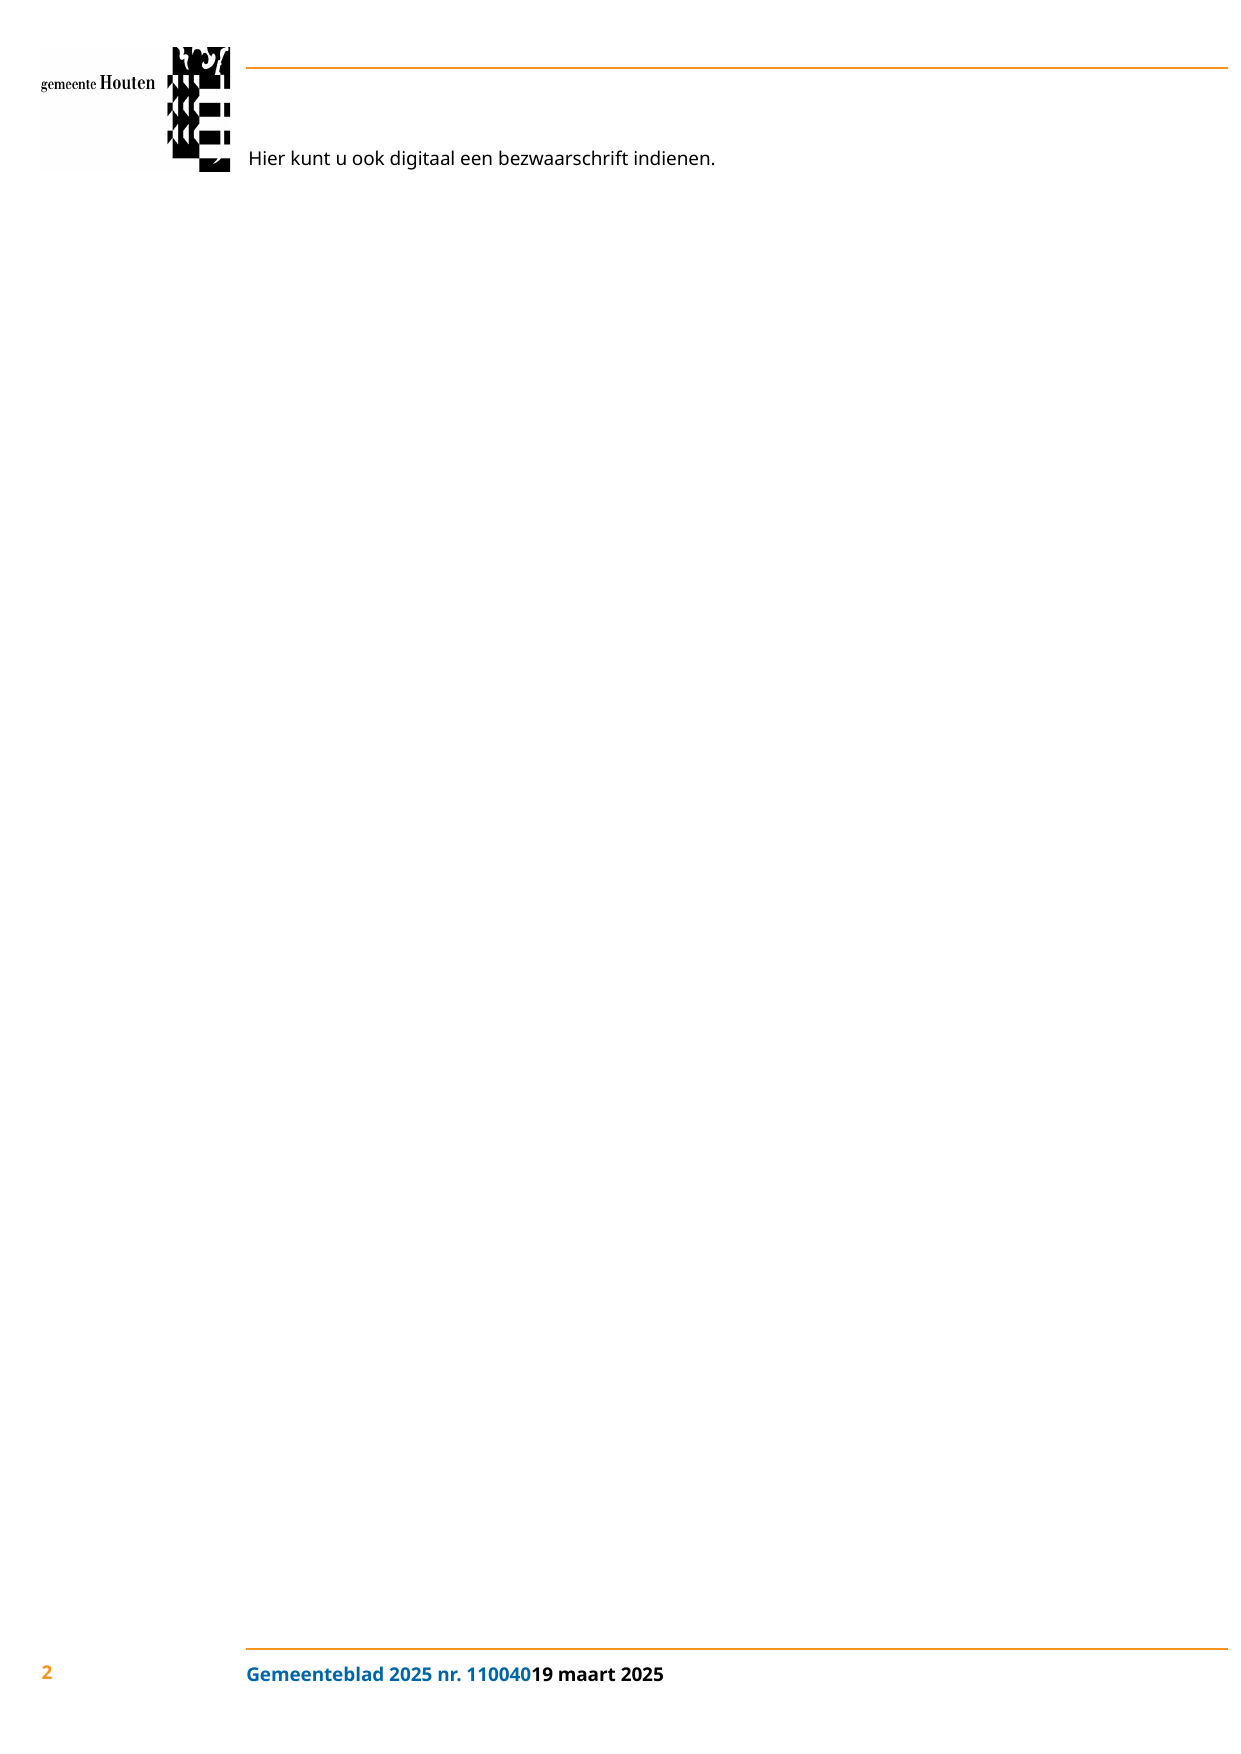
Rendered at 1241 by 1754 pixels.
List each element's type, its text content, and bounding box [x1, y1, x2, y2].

picture [41, 47, 231, 172]
text Hier kunt u ook digitaal een bezwaarschrift indienen. [248, 145, 1152, 171]
